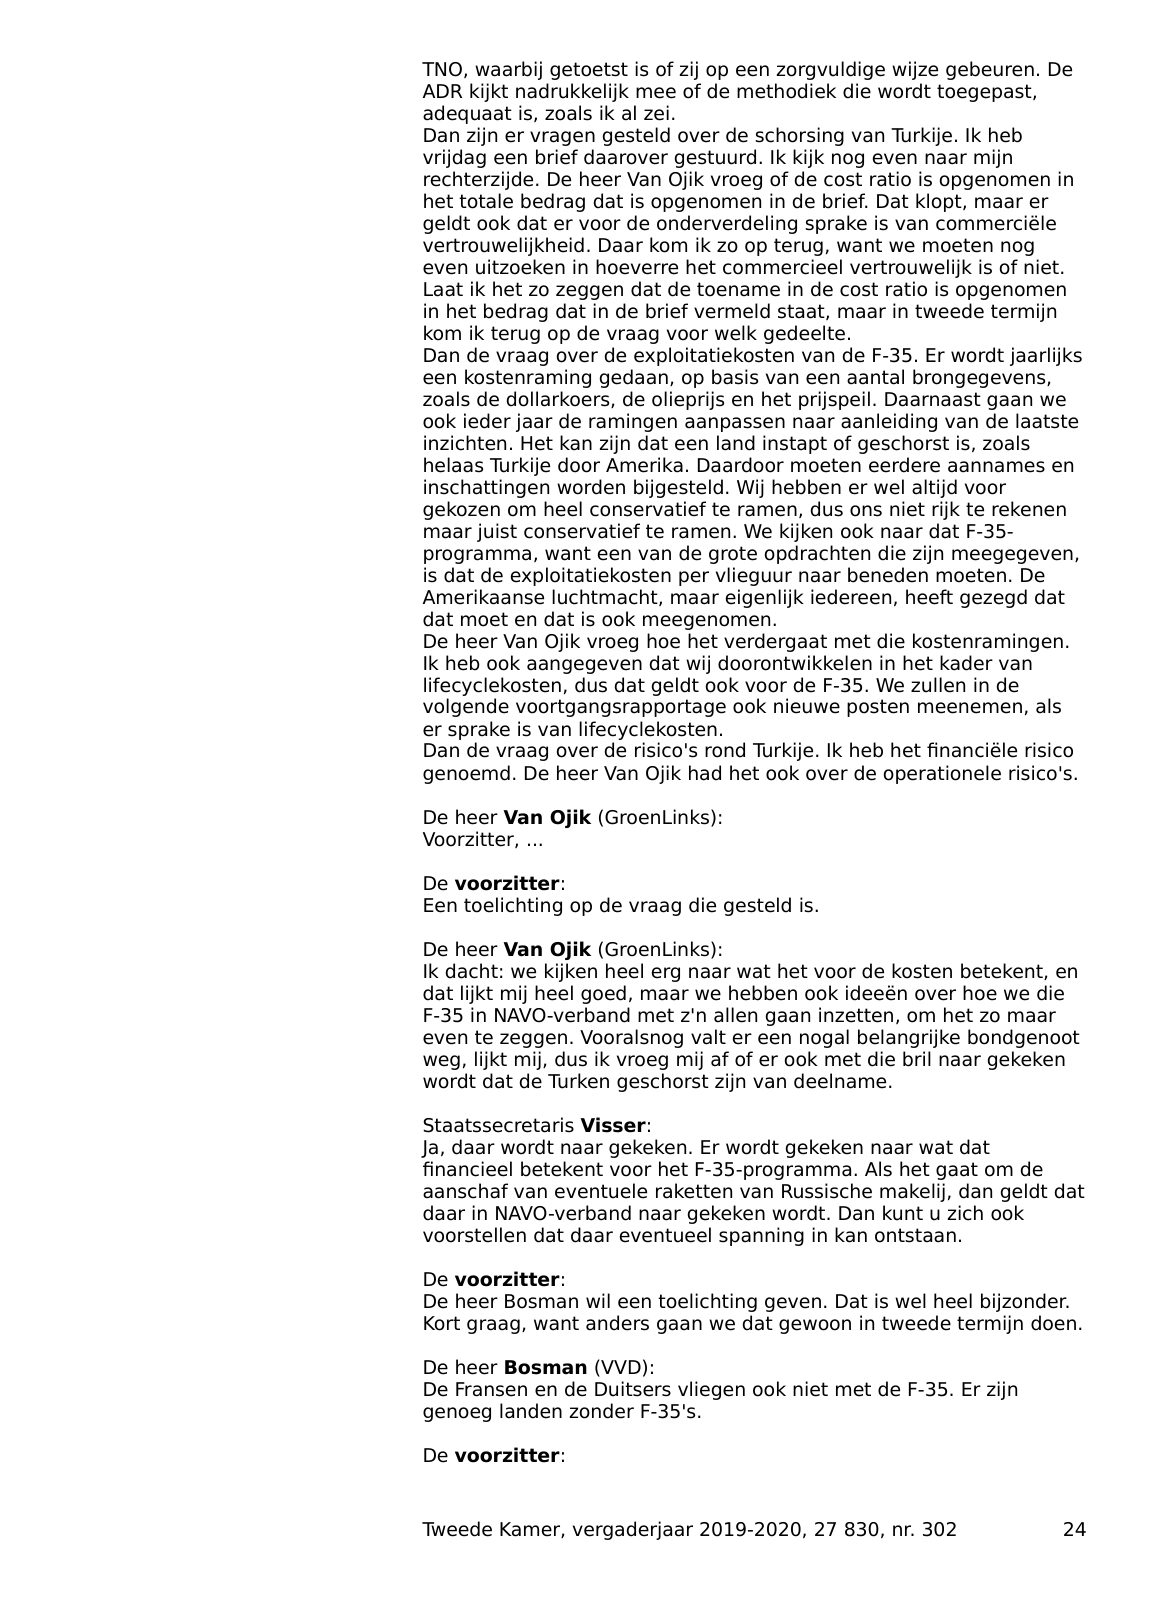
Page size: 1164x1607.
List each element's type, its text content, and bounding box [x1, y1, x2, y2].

text Staatssecretaris Visser: [422, 1115, 1087, 1137]
text De voorzitter: [422, 1445, 1087, 1467]
text De heer Van Ojik vroeg hoe het verdergaat met die kostenramingen. Ik heb ook aangegeven dat wij doorontwikkelen in het kader van lifecyclekosten, dus dat geldt ook voor de F-35. We zullen in de volgende voortgangsrapportage ook nieuwe posten meenemen, als er sprake is van lifecyclekosten. [422, 631, 1087, 740]
text De heer Van Ojik (GroenLinks): [422, 939, 1087, 961]
text De voorzitter: [422, 873, 1087, 895]
text Ik dacht: we kijken heel erg naar wat het voor de kosten betekent, en dat lijkt mij heel goed, maar we hebben ook ideeën over hoe we die F-35 in NAVO-verband met z'n allen gaan inzetten, om het zo maar even te zeggen. Vooralsnog valt er een nogal belangrijke bondgenoot weg, lijkt mij, dus ik vroeg mij af of er ook met die bril naar gekeken wordt dat de Turken geschorst zijn van deelname. [422, 961, 1087, 1093]
text De heer Van Ojik (GroenLinks): [422, 807, 1087, 828]
text De Fransen en de Duitsers vliegen ook niet met de F-35. Er zijn genoeg landen zonder F-35's. [422, 1379, 1087, 1423]
text Dan de vraag over de risico's rond Turkije. Ik heb het financiële risico genoemd. De heer Van Ojik had het ook over de operationele risico's. [422, 740, 1087, 784]
text Dan de vraag over de exploitatiekosten van de F-35. Er wordt jaarlijks een kostenraming gedaan, op basis van een aantal brongegevens, zoals de dollarkoers, de olieprijs en het prijspeil. Daarnaast gaan we ook ieder jaar de ramingen aanpassen naar aanleiding van de laatste inzichten. Het kan zijn dat een land instapt of geschorst is, zoals helaas Turkije door Amerika. Daardoor moeten eerdere aannames en inschattingen worden bijgesteld. Wij hebben er wel altijd voor gekozen om heel conservatief te ramen, dus ons niet rijk te rekenen maar juist conservatief te ramen. We kijken ook naar dat F-35-programma, want een van de grote opdrachten die zijn meegegeven, is dat de exploitatiekosten per vlieguur naar beneden moeten. De Amerikaanse luchtmacht, maar eigenlijk iedereen, heeft gezegd dat dat moet en dat is ook meegenomen. [422, 345, 1087, 631]
text De voorzitter: [422, 1269, 1087, 1291]
text De heer Bosman (VVD): [422, 1357, 1087, 1379]
text Een toelichting op de vraag die gesteld is. [422, 895, 1087, 917]
text Ja, daar wordt naar gekeken. Er wordt gekeken naar wat dat financieel betekent voor het F-35-programma. Als het gaat om de aanschaf van eventuele raketten van Russische makelij, dan geldt dat daar in NAVO-verband naar gekeken wordt. Dan kunt u zich ook voorstellen dat daar eventueel spanning in kan ontstaan. [422, 1137, 1087, 1247]
text De heer Bosman wil een toelichting geven. Dat is wel heel bijzonder. Kort graag, want anders gaan we dat gewoon in tweede termijn doen. [422, 1291, 1087, 1335]
text Voorzitter, ... [422, 828, 1087, 851]
text TNO, waarbij getoetst is of zij op een zorgvuldige wijze gebeuren. De ADR kijkt nadrukkelijk mee of de methodiek die wordt toegepast, adequaat is, zoals ik al zei. [422, 59, 1087, 125]
text Dan zijn er vragen gesteld over de schorsing van Turkije. Ik heb vrijdag een brief daarover gestuurd. Ik kijk nog even naar mijn rechterzijde. De heer Van Ojik vroeg of de cost ratio is opgenomen in het totale bedrag dat is opgenomen in de brief. Dat klopt, maar er geldt ook dat er voor de onderverdeling sprake is van commerciële vertrouwelijkheid. Daar kom ik zo op terug, want we moeten nog even uitzoeken in hoeverre het commercieel vertrouwelijk is of niet. Laat ik het zo zeggen dat de toename in de cost ratio is opgenomen in het bedrag dat in de brief vermeld staat, maar in tweede termijn kom ik terug op de vraag voor welk gedeelte. [422, 125, 1087, 345]
